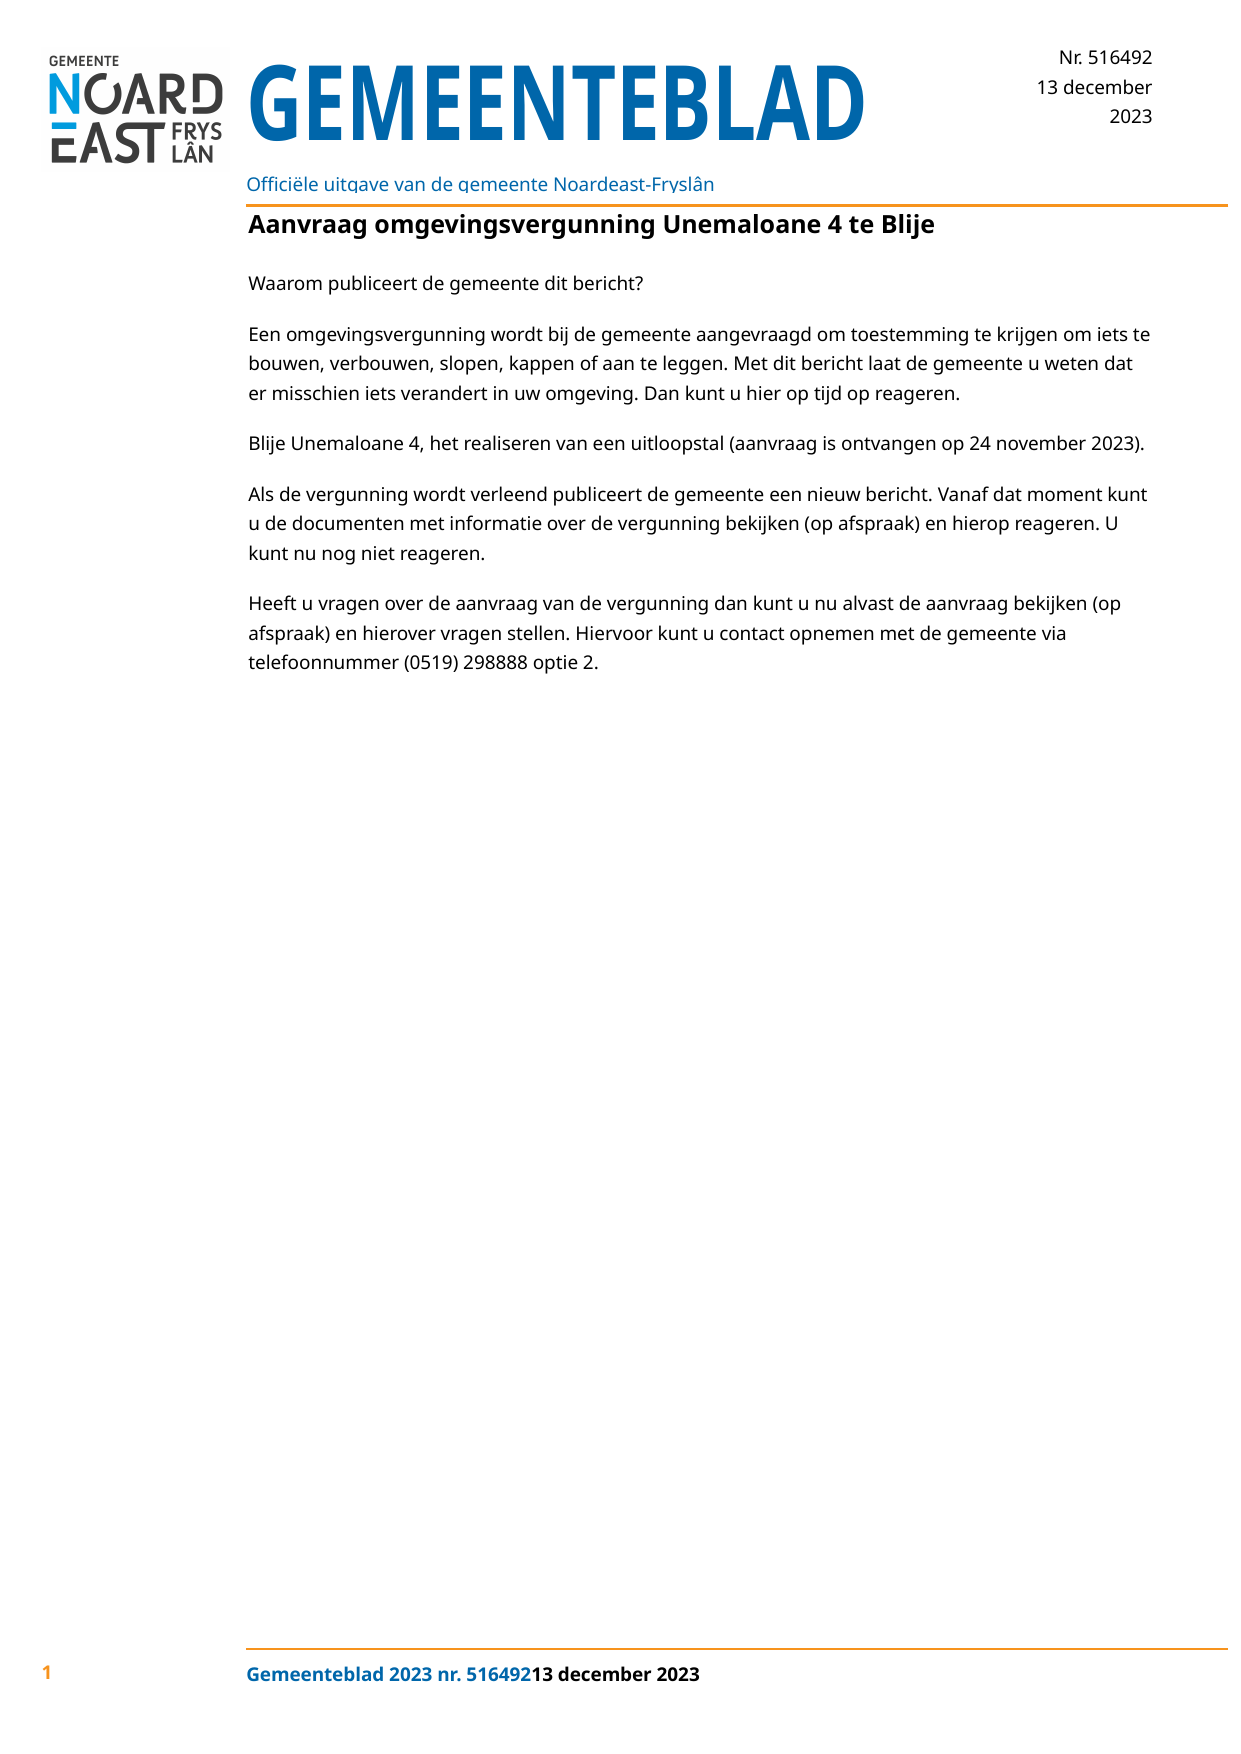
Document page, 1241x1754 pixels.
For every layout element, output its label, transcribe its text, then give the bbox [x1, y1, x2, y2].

text Aanvraag omgevingsvergunning Unemaloane 4 te Blije [248, 207, 1152, 241]
text Blije Unemaloane 4, het realiseren van een uitloopstal (aanvraag is ontvangen op 24 november 2023). [248, 430, 1152, 456]
picture [41, 47, 231, 172]
text Als de vergunning wordt verleend publiceert de gemeente een nieuw bericht. Vanaf dat moment kunt u de documenten met informatie over de vergunning bekijken (op afspraak) en hierop reageren. U kunt nu nog niet reageren. [248, 481, 1152, 566]
text Heeft u vragen over de aanvraag van de vergunning dan kunt u nu alvast de aanvraag bekijken (op afspraak) en hierover vragen stellen. Hiervoor kunt u contact opnemen met de gemeente via telefoonnummer (0519) 298888 optie 2. [248, 590, 1152, 675]
text Waarom publiceert de gemeente dit bericht? [248, 270, 1152, 296]
text Een omgevingsvergunning wordt bij de gemeente aangevraagd om toestemming te krijgen om iets te bouwen, verbouwen, slopen, kappen of aan te leggen. Met dit bericht laat de gemeente u weten dat er misschien iets verandert in uw omgeving. Dan kunt u hier op tijd op reageren. [248, 321, 1152, 406]
